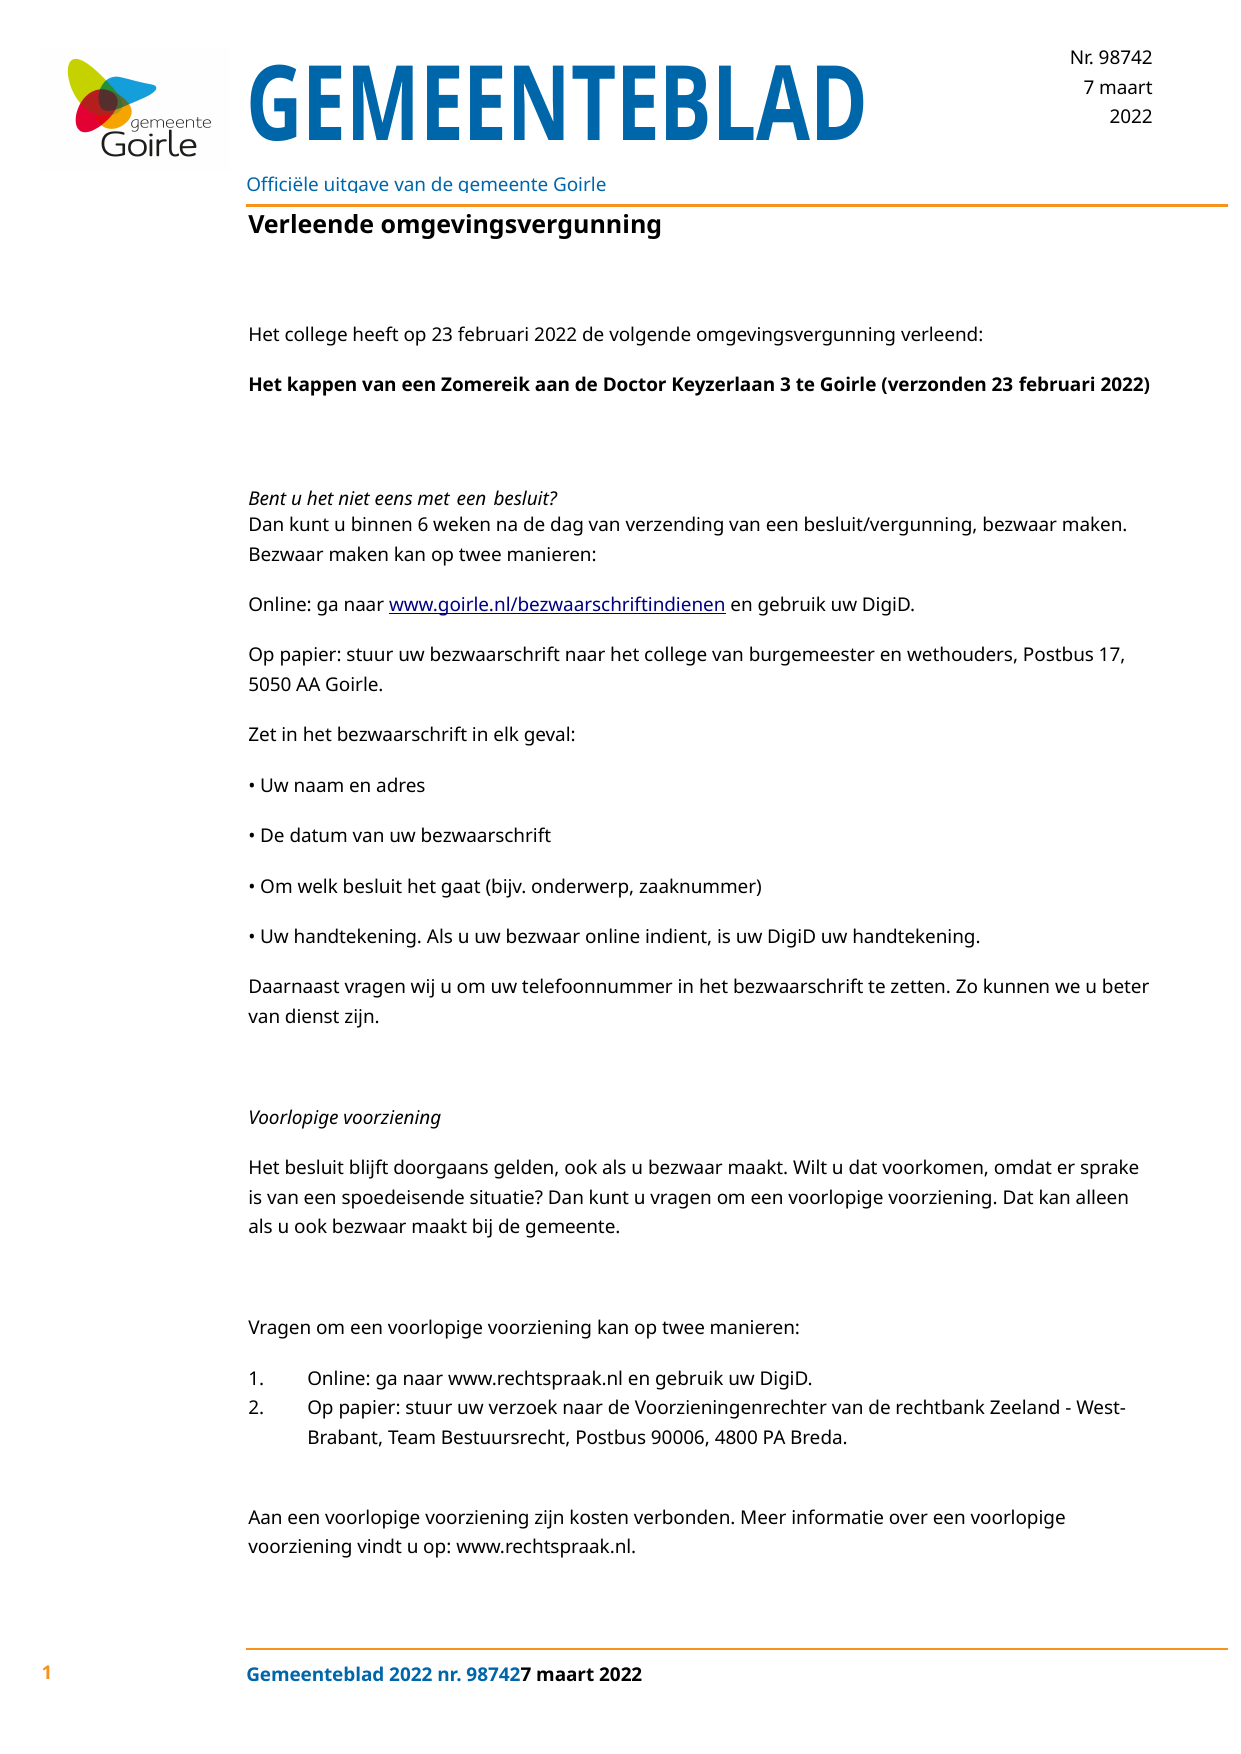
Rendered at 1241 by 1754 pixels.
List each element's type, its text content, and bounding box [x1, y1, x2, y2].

text Vragen om een voorlopige voorziening kan op twee manieren: [248, 1314, 1152, 1340]
text Zet in het bezwaarschrift in elk geval: [248, 722, 1152, 747]
text Het college heeft op 23 februari 2022 de volgende omgevingsvergunning verleend: [248, 321, 1152, 346]
text • Om welk besluit het gaat (bijv. onderwerp, zaaknummer) [248, 873, 1152, 899]
text Het besluit blijft doorgaans gelden, ook als u bezwaar maakt. Wilt u dat voorkomen, omdat er sprake is van een spoedeisende situatie? Dan kunt u vragen om een voorlopige voorziening. Dat kan alleen als u ook bezwaar maakt bij de gemeente. [248, 1154, 1152, 1239]
picture [41, 47, 231, 172]
text Het kappen van een Zomereik aan de Doctor Keyzerlaan 3 te Goirle (verzonden 23 februari 2022) [248, 371, 1152, 397]
text Aan een voorlopige voorziening zijn kosten verbonden. Meer informatie over een voorlopige voorziening vindt u op: www.rechtspraak.nl. [248, 1504, 1152, 1559]
text Op papier: stuur uw bezwaarschrift naar het college van burgemeester en wethouders, Postbus 17, 5050 AA Goirle. [248, 642, 1152, 697]
list Op papier: stuur uw verzoek naar de Voorzieningenrechter van de rechtbank Zeeland - West-Brabant, Team Bestuursrecht, Postbus 90006, 4800 PA Breda. [248, 1394, 1152, 1450]
text Dan kunt u binnen 6 weken na de dag van verzending van een besluit/vergunning, bezwaar maken. Bezwaar maken kan op twee manieren: [248, 511, 1152, 567]
text • De datum van uw bezwaarschrift [248, 822, 1152, 848]
text • Uw handtekening. Als u uw bezwaar online indient, is uw DigiD uw handtekening. [248, 923, 1152, 949]
text Verleende omgevingsvergunning [248, 207, 1152, 241]
text Voorlopige voorziening [248, 1104, 1152, 1130]
text Daarnaast vragen wij u om uw telefoonnummer in het bezwaarschrift te zetten. Zo kunnen we u beter van dienst zijn. [248, 974, 1152, 1029]
list Online: ga naar www.rechtspraak.nl en gebruik uw DigiD. [248, 1365, 1152, 1391]
text • Uw naam en adres [248, 772, 1152, 798]
text Online: ga naar www.goirle.nl/bezwaarschriftindienen en gebruik uw DigiD. [248, 591, 1152, 617]
text Bent u het niet eens met een besluit? [248, 486, 1152, 511]
